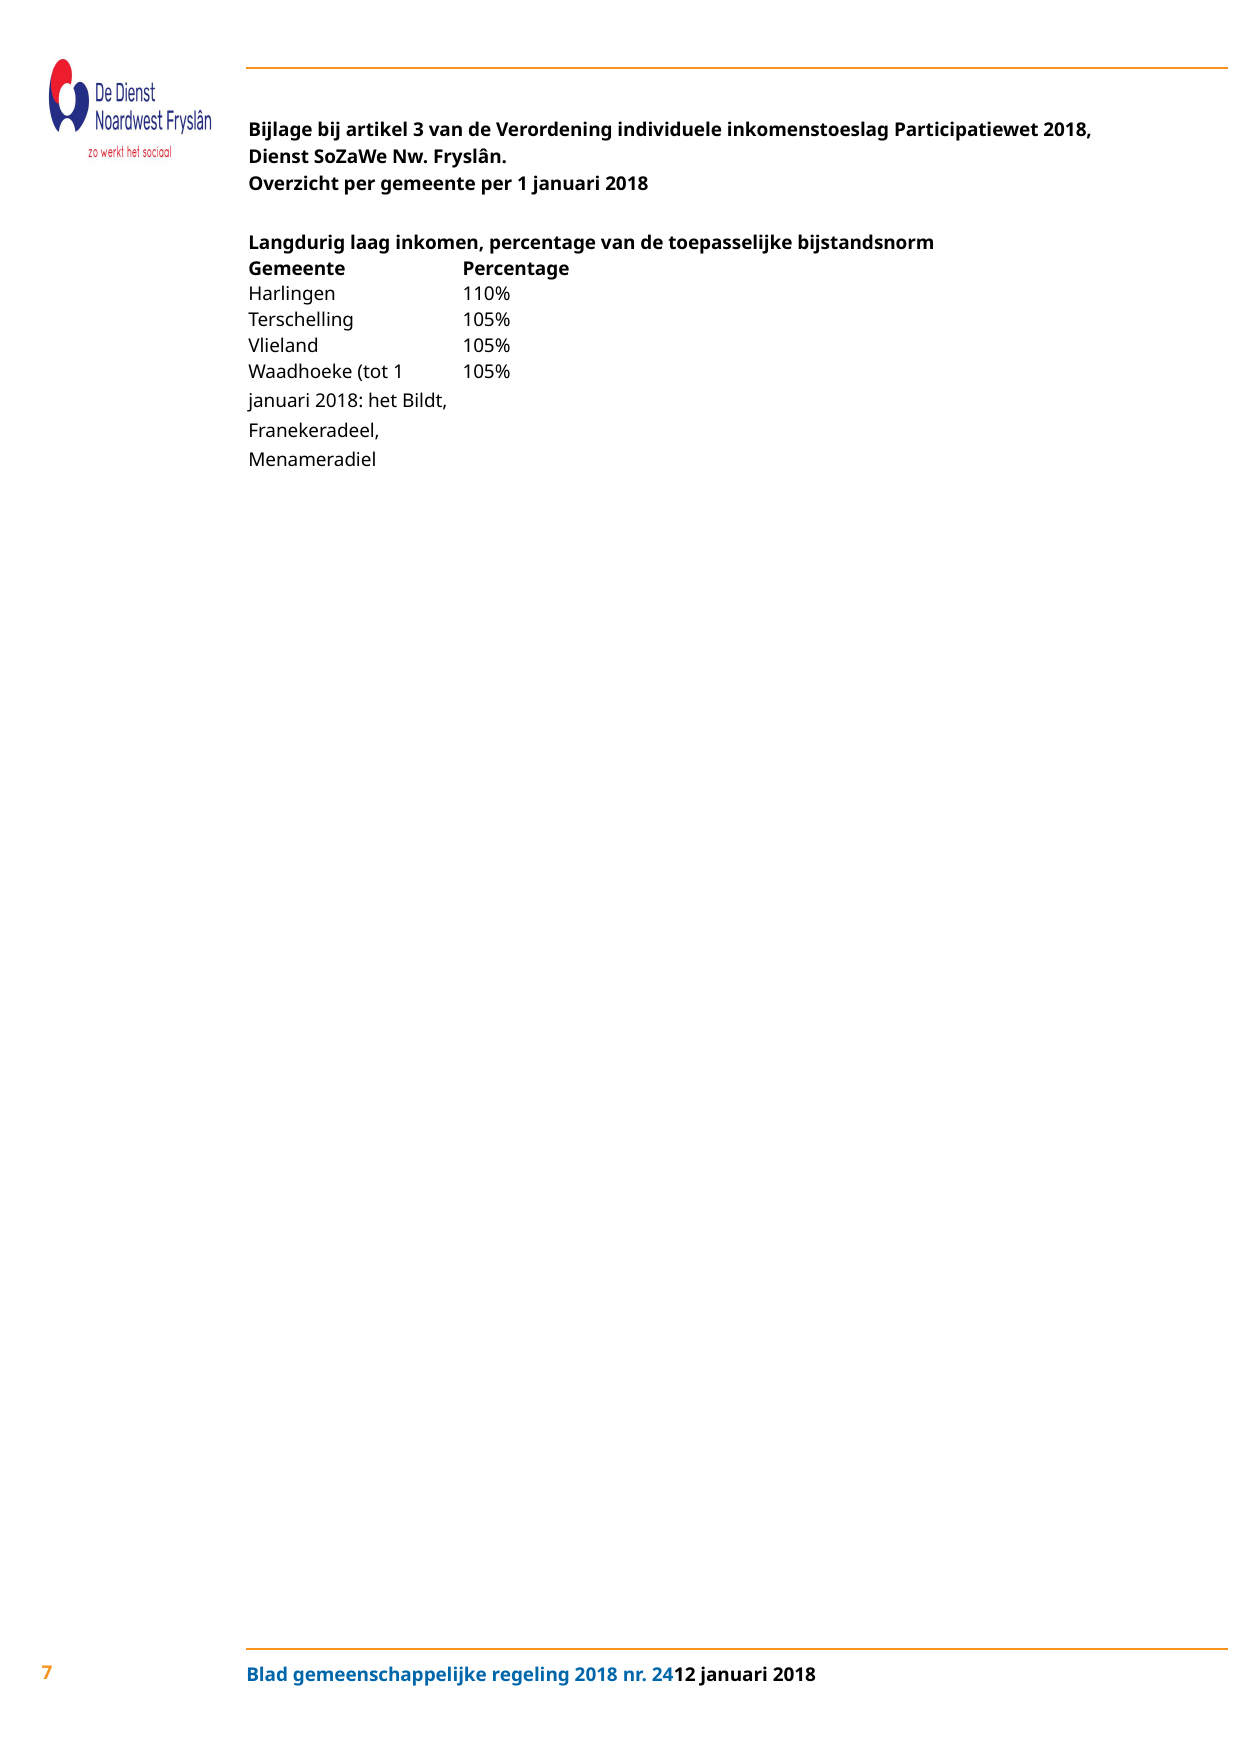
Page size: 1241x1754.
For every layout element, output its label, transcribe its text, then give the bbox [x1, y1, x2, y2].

table_cell Terschelling [248, 306, 462, 332]
text Bijlage bij artikel 3 van de Verordening individuele inkomenstoeslag Participatiewet 2018, Dienst SoZaWe Nw. Fryslân. [248, 116, 1152, 170]
text Overzicht per gemeente per 1 januari 2018 [248, 170, 1152, 196]
table_cell 110% [462, 281, 1152, 306]
table_header Langdurig laag inkomen, percentage van de toepasselijke bijstandsnorm [248, 229, 1152, 255]
table_cell 105% [462, 332, 1152, 358]
table_cell Gemeente [248, 255, 462, 281]
table_cell Waadhoeke (tot 1 januari 2018: het Bildt, Franekeradeel, Menameradiel [248, 358, 462, 472]
table_cell 105% [462, 306, 1152, 332]
table_cell Percentage [462, 255, 1152, 281]
table_cell 105% [462, 358, 1152, 472]
table_cell Harlingen [248, 281, 462, 306]
table_cell Vlieland [248, 332, 462, 358]
picture [41, 47, 231, 172]
